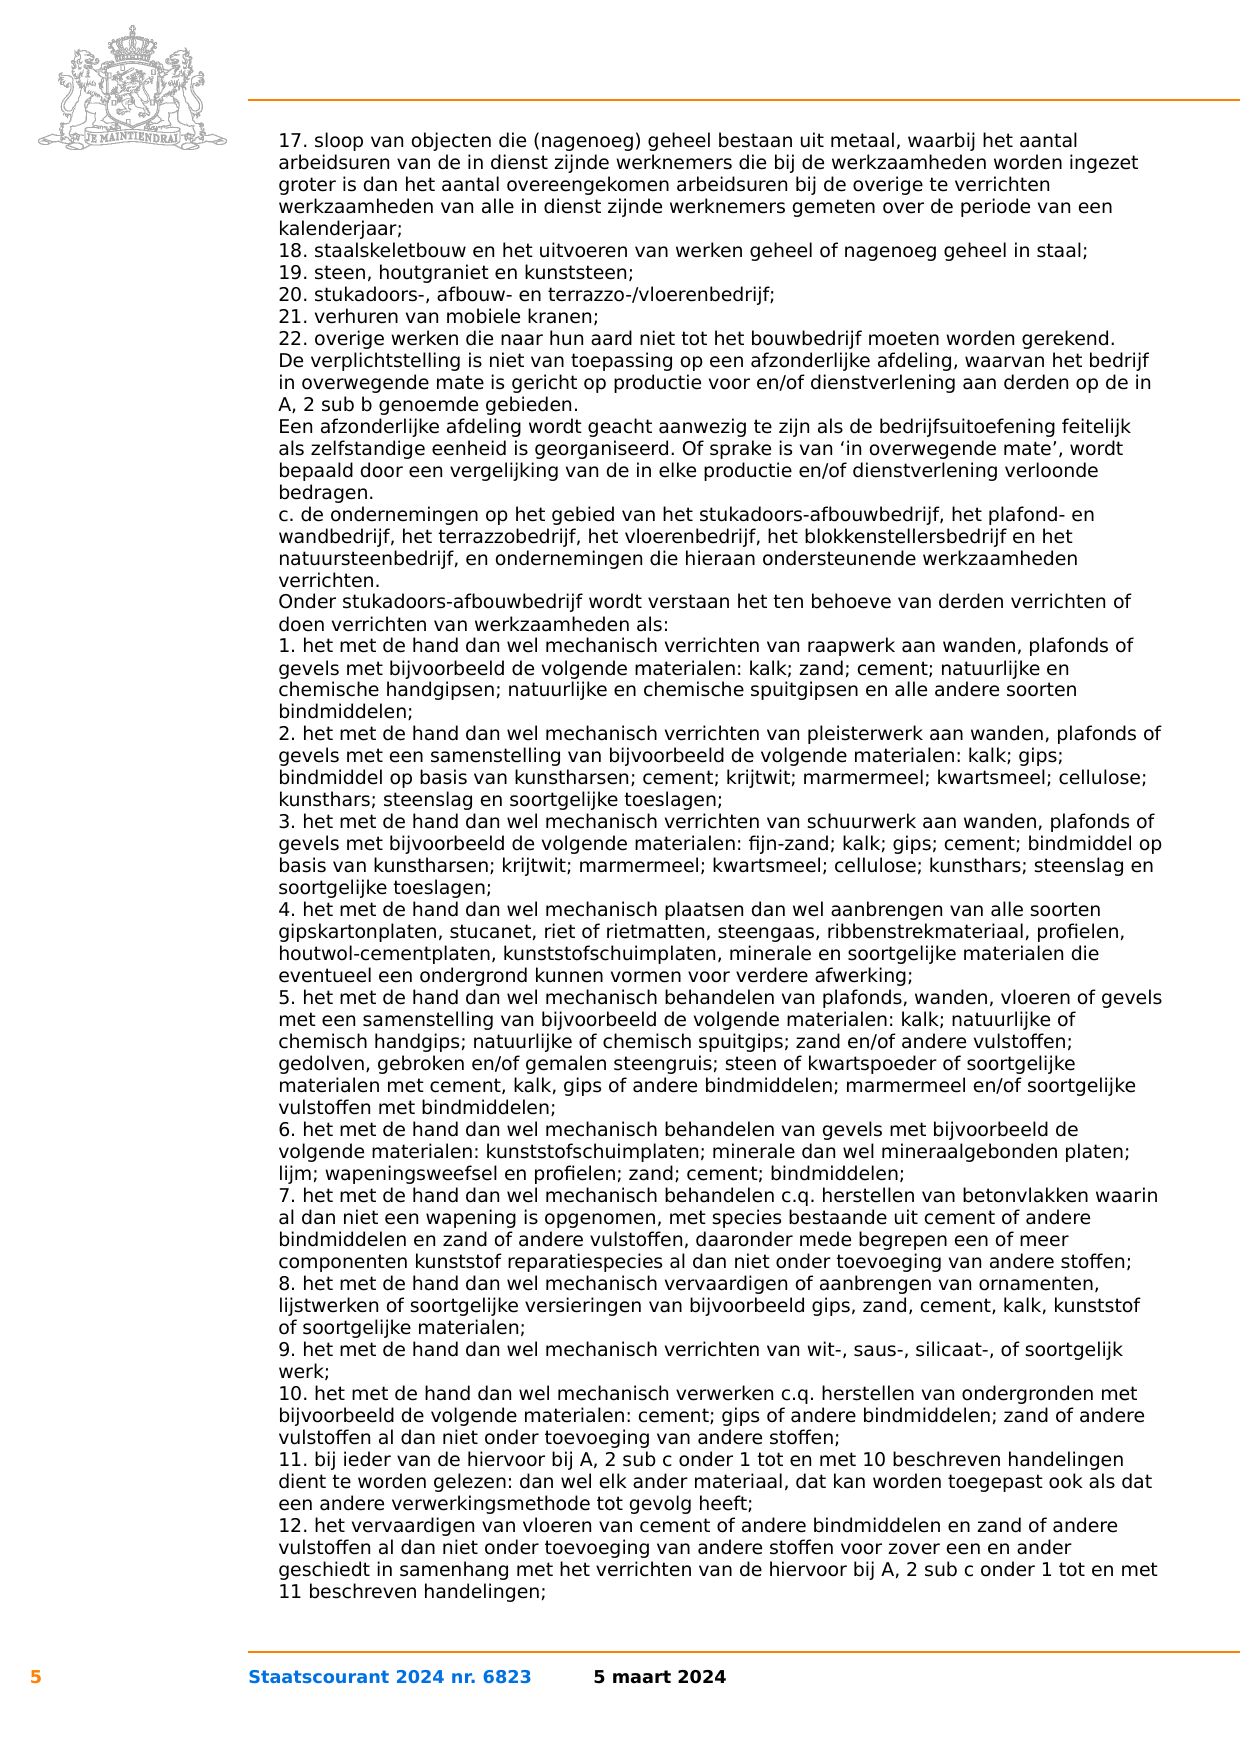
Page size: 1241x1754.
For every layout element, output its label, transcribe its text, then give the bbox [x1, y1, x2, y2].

text 19. steen, houtgraniet en kunststeen; [278, 262, 1163, 284]
text 12. het vervaardigen van vloeren van cement of andere bindmiddelen en zand of andere vulstoffen al dan niet onder toevoeging van andere stoffen voor zover een en ander geschiedt in samenhang met het verrichten van de hiervoor bij A, 2 sub c onder 1 tot en met 11 beschreven handelingen; [278, 1514, 1163, 1602]
text De verplichtstelling is niet van toepassing op een afzonderlijke afdeling, waarvan het bedrijf in overwegende mate is gericht op productie voor en/of dienstverlening aan derden op de in A, 2 sub b genoemde gebieden. [278, 350, 1163, 416]
picture [38, 25, 227, 150]
text 22. overige werken die naar hun aard niet tot het bouwbedrijf moeten worden gerekend. [278, 328, 1163, 350]
text 10. het met de hand dan wel mechanisch verwerken c.q. herstellen van ondergronden met bijvoorbeeld de volgende materialen: cement; gips of andere bindmiddelen; zand of andere vulstoffen al dan niet onder toevoeging van andere stoffen; [278, 1383, 1163, 1449]
text 11. bij ieder van de hiervoor bij A, 2 sub c onder 1 tot en met 10 beschreven handelingen dient te worden gelezen: dan wel elk ander materiaal, dat kan worden toegepast ook als dat een andere verwerkingsmethode tot gevolg heeft; [278, 1449, 1163, 1514]
text 2. het met de hand dan wel mechanisch verrichten van pleisterwerk aan wanden, plafonds of gevels met een samenstelling van bijvoorbeeld de volgende materialen: kalk; gips; bindmiddel op basis van kunstharsen; cement; krijtwit; marmermeel; kwartsmeel; cellulose; kunsthars; steenslag en soortgelijke toeslagen; [278, 723, 1163, 811]
text Een afzonderlijke afdeling wordt geacht aanwezig te zijn als de bedrijfsuitoefening feitelijk als zelfstandige eenheid is georganiseerd. Of sprake is van ‘in overwegende mate’, wordt bepaald door een vergelijking van de in elke productie en/of dienstverlening verloonde bedragen. [278, 416, 1163, 503]
text 18. staalskeletbouw en het uitvoeren van werken geheel of nagenoeg geheel in staal; [278, 240, 1163, 262]
text 8. het met de hand dan wel mechanisch vervaardigen of aanbrengen van ornamenten, lijstwerken of soortgelijke versieringen van bijvoorbeeld gips, zand, cement, kalk, kunststof of soortgelijke materialen; [278, 1273, 1163, 1339]
text 5. het met de hand dan wel mechanisch behandelen van plafonds, wanden, vloeren of gevels met een samenstelling van bijvoorbeeld de volgende materialen: kalk; natuurlijke of chemisch handgips; natuurlijke of chemisch spuitgips; zand en/of andere vulstoffen; gedolven, gebroken en/of gemalen steengruis; steen of kwartspoeder of soortgelijke materialen met cement, kalk, gips of andere bindmiddelen; marmermeel en/of soortgelijke vulstoffen met bindmiddelen; [278, 987, 1163, 1119]
text 4. het met de hand dan wel mechanisch plaatsen dan wel aanbrengen van alle soorten gipskartonplaten, stucanet, riet of rietmatten, steengaas, ribbenstrekmateriaal, profielen, houtwol-cementplaten, kunststofschuimplaten, minerale en soortgelijke materialen die eventueel een ondergrond kunnen vormen voor verdere afwerking; [278, 899, 1163, 987]
text 1. het met de hand dan wel mechanisch verrichten van raapwerk aan wanden, plafonds of gevels met bijvoorbeeld de volgende materialen: kalk; zand; cement; natuurlijke en chemische handgipsen; natuurlijke en chemische spuitgipsen en alle andere soorten bindmiddelen; [278, 635, 1163, 723]
text 17. sloop van objecten die (nagenoeg) geheel bestaan uit metaal, waarbij het aantal arbeidsuren van de in dienst zijnde werknemers die bij de werkzaamheden worden ingezet groter is dan het aantal overeengekomen arbeidsuren bij de overige te verrichten werkzaamheden van alle in dienst zijnde werknemers gemeten over de periode van een kalenderjaar; [278, 130, 1163, 240]
text 6. het met de hand dan wel mechanisch behandelen van gevels met bijvoorbeeld de volgende materialen: kunststofschuimplaten; minerale dan wel mineraalgebonden platen; lijm; wapeningsweefsel en profielen; zand; cement; bindmiddelen; [278, 1119, 1163, 1185]
text 7. het met de hand dan wel mechanisch behandelen c.q. herstellen van betonvlakken waarin al dan niet een wapening is opgenomen, met species bestaande uit cement of andere bindmiddelen en zand of andere vulstoffen, daaronder mede begrepen een of meer componenten kunststof reparatiespecies al dan niet onder toevoeging van andere stoffen; [278, 1185, 1163, 1273]
text 21. verhuren van mobiele kranen; [278, 306, 1163, 328]
text 3. het met de hand dan wel mechanisch verrichten van schuurwerk aan wanden, plafonds of gevels met bijvoorbeeld de volgende materialen: fijn-zand; kalk; gips; cement; bindmiddel op basis van kunstharsen; krijtwit; marmermeel; kwartsmeel; cellulose; kunsthars; steenslag en soortgelijke toeslagen; [278, 811, 1163, 899]
text Onder stukadoors-afbouwbedrijf wordt verstaan het ten behoeve van derden verrichten of doen verrichten van werkzaamheden als: [278, 591, 1163, 635]
text c. de ondernemingen op het gebied van het stukadoors-afbouwbedrijf, het plafond- en wandbedrijf, het terrazzobedrijf, het vloerenbedrijf, het blokkenstellersbedrijf en het natuursteenbedrijf, en ondernemingen die hieraan ondersteunende werkzaamheden verrichten. [278, 503, 1163, 591]
text 9. het met de hand dan wel mechanisch verrichten van wit-, saus-, silicaat-, of soortgelijk werk; [278, 1339, 1163, 1383]
text 20. stukadoors-, afbouw- en terrazzo-/vloerenbedrijf; [278, 284, 1163, 306]
